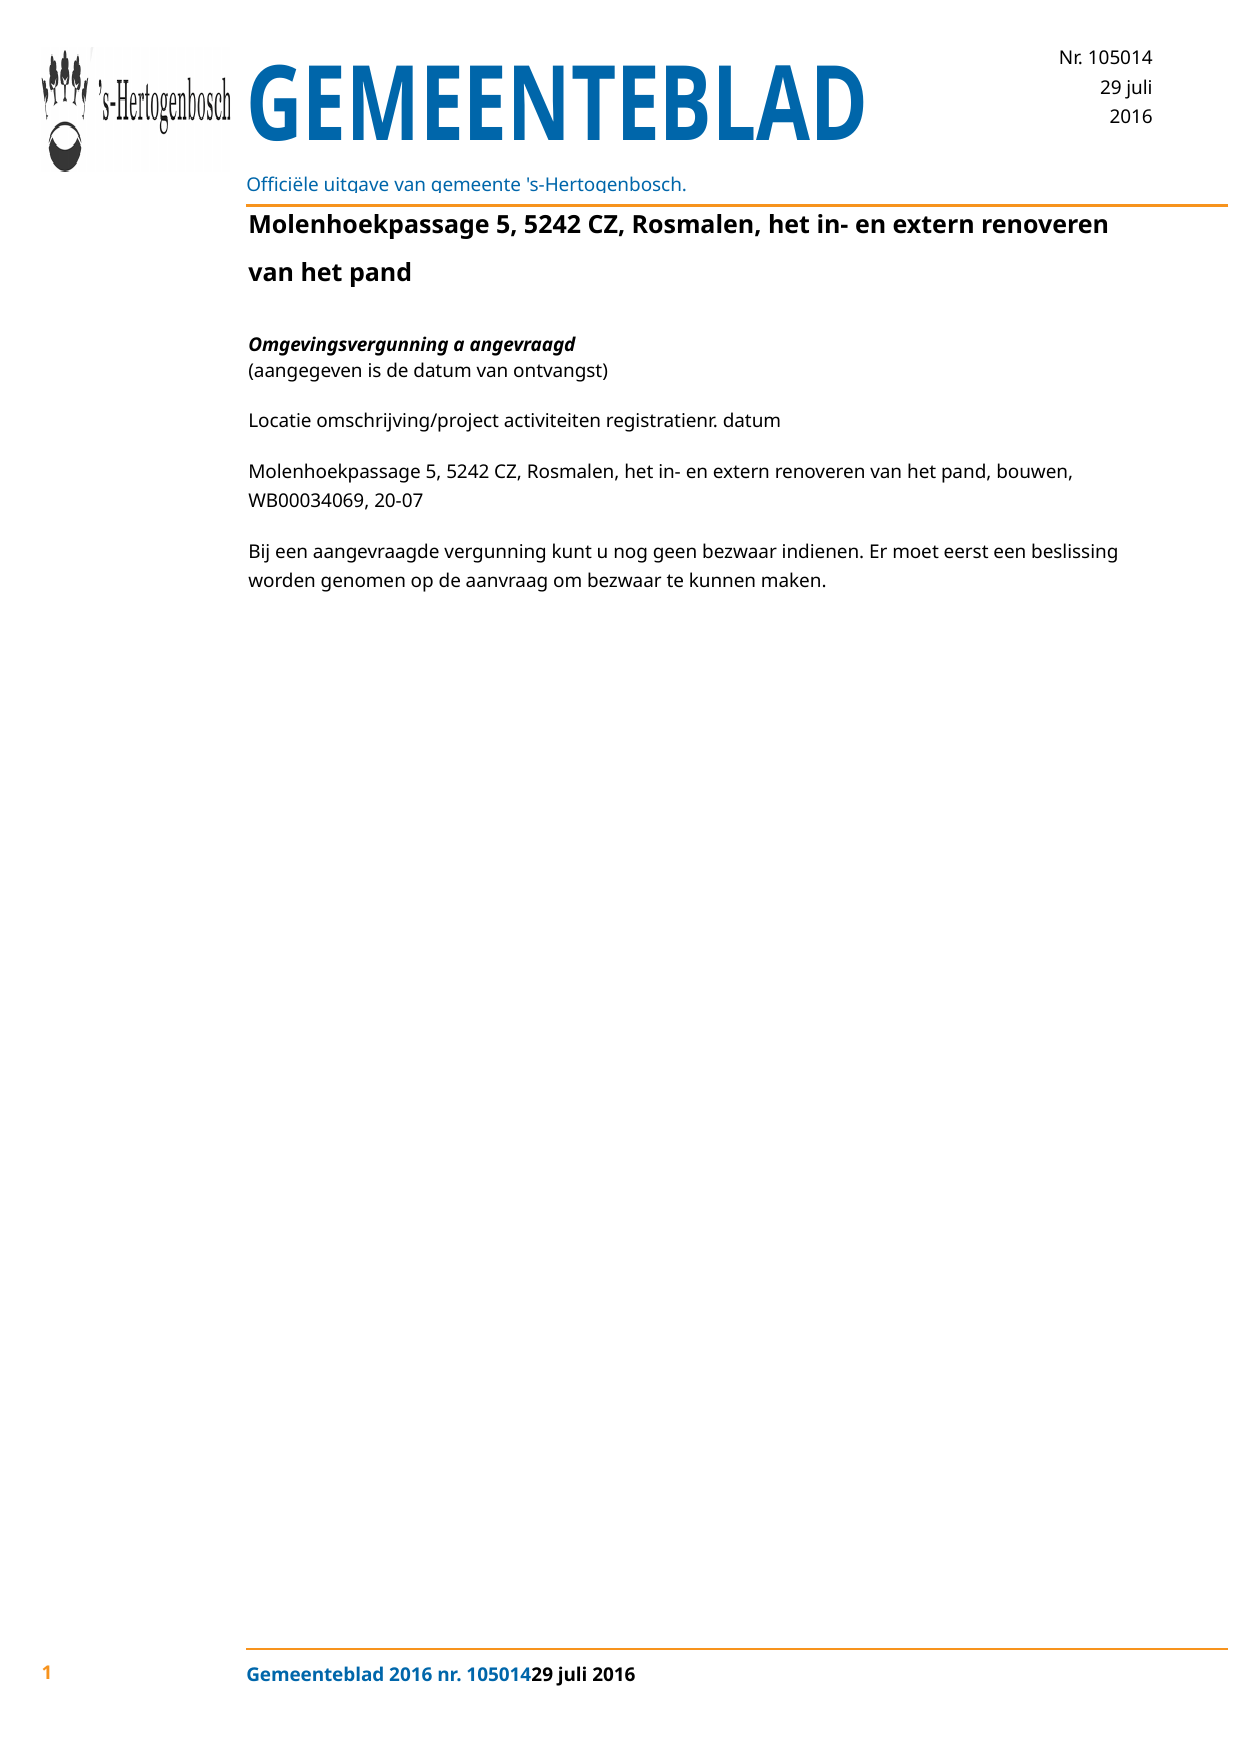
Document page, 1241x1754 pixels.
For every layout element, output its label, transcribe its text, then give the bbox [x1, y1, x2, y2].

text Molenhoekpassage 5, 5242 CZ, Rosmalen, het in- en extern renoveren van het pand [248, 207, 1152, 288]
text Molenhoekpassage 5, 5242 CZ, Rosmalen, het in- en extern renoveren van het pand, bouwen, WB00034069, 20-07 [248, 458, 1152, 513]
text Bij een aangevraagde vergunning kunt u nog geen bezwaar indienen. Er moet eerst een beslissing worden genomen op de aanvraag om bezwaar te kunnen maken. [248, 538, 1152, 593]
text Locatie omschrijving/project activiteiten registratienr. datum [248, 408, 1152, 433]
picture [41, 47, 231, 172]
text Omgevingsvergunning a angevraagd [248, 331, 1152, 357]
text (aangegeven is de datum van ontvangst) [248, 357, 1152, 383]
